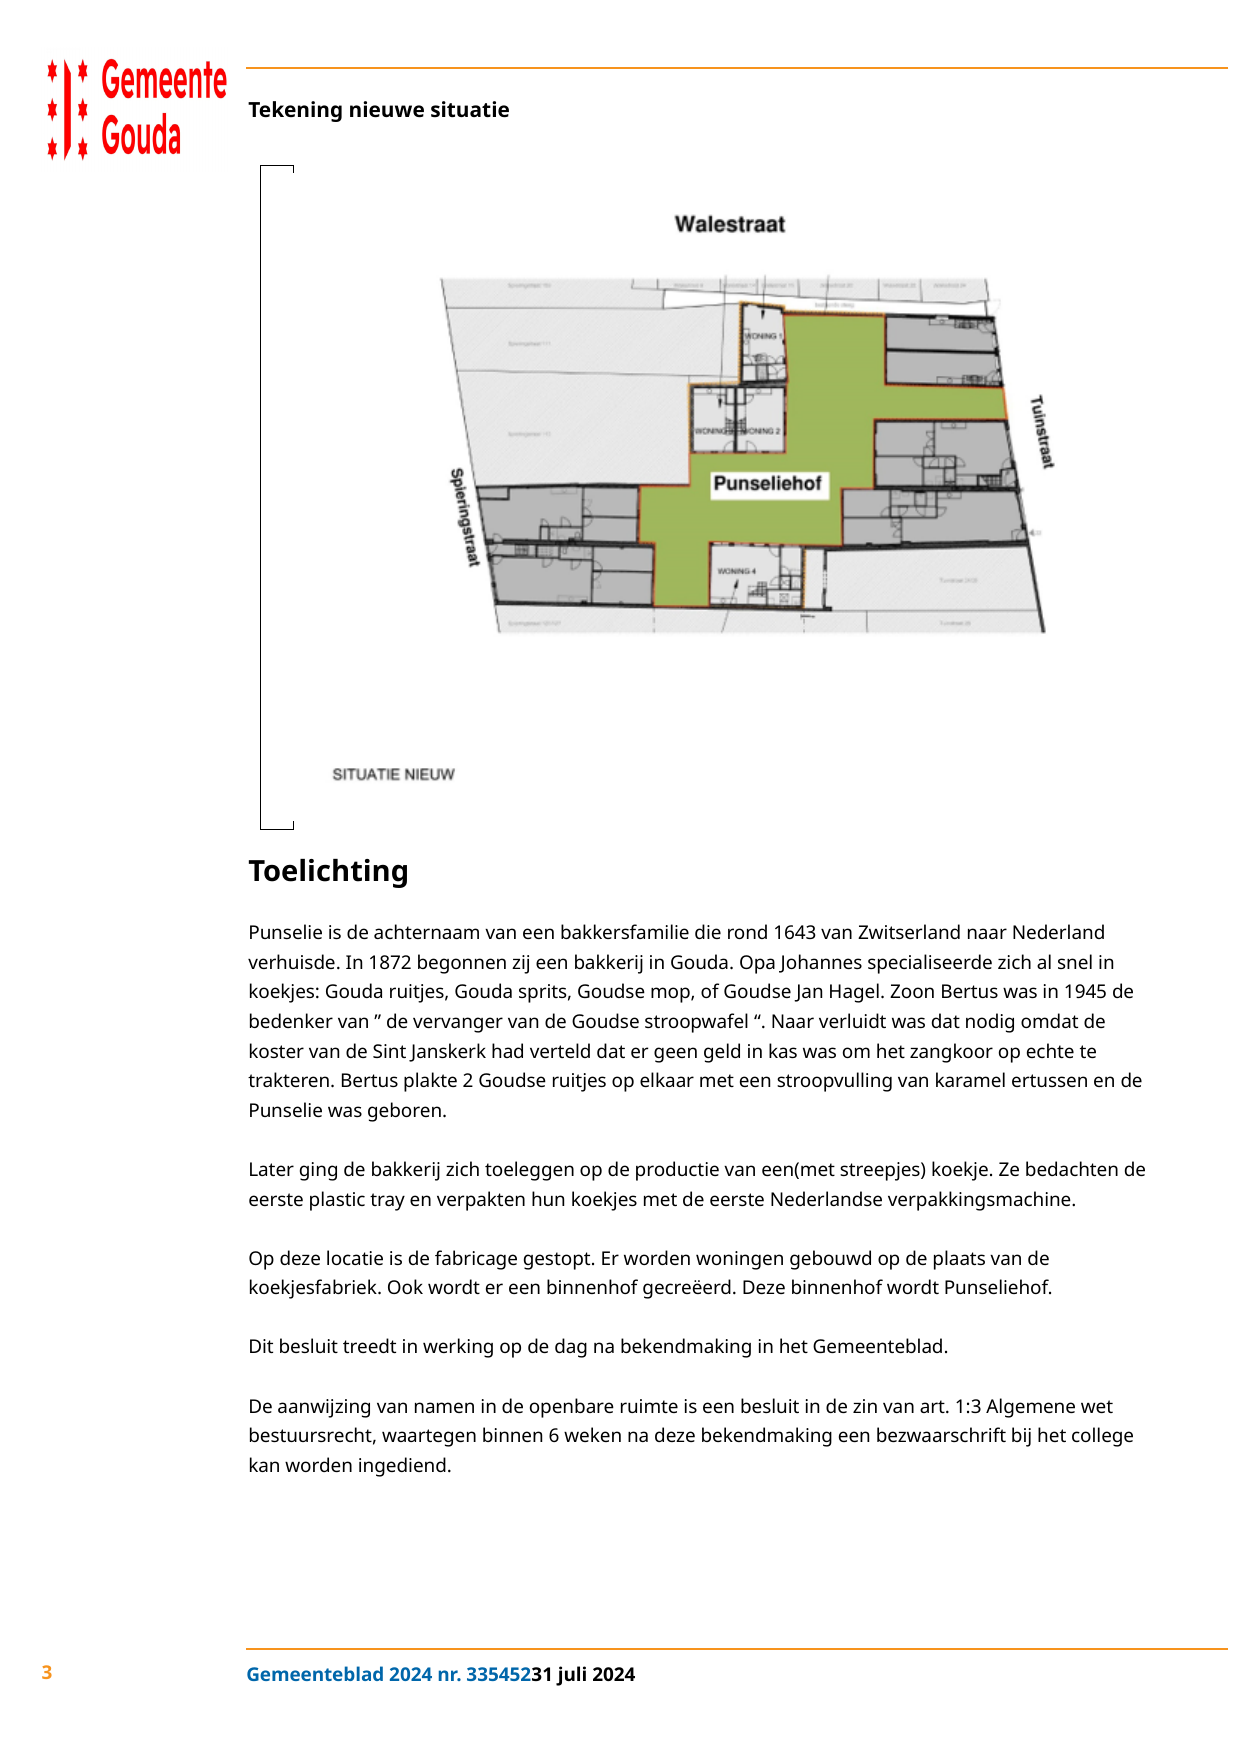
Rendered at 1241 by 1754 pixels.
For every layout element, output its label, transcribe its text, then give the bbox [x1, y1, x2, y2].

text Toelichting [248, 851, 1152, 890]
picture [41, 47, 231, 172]
text Later ging de bakkerij zich toeleggen op de productie van een(met streepjes) koekje. Ze bedachten de eerste plastic tray en verpakten hun koekjes met de eerste Nederlandse verpakkingsmachine. [248, 1156, 1152, 1212]
text Tekening nieuwe situatie [248, 95, 1152, 123]
text Op deze locatie is de fabricage gestopt. Er worden woningen gebouwd op de plaats van de koekjesfabriek. Ook wordt er een binnenhof gecreëerd. Deze binnenhof wordt Punseliehof. [248, 1245, 1152, 1300]
text De aanwijzing van namen in de openbare ruimte is een besluit in de zin van art. 1:3 Algemene wet bestuursrecht, waartegen binnen 6 weken na deze bekendmaking een bezwaarschrift bij het college kan worden ingediend. [248, 1393, 1152, 1478]
text Punselie is de achternaam van een bakkersfamilie die rond 1643 van Zwitserland naar Nederland verhuisde. In 1872 begonnen zij een bakkerij in Gouda. Opa Johannes specialiseerde zich al snel in koekjes: Gouda ruitjes, Gouda sprits, Goudse mop, of Goudse Jan Hagel. Zoon Bertus was in 1945 de bedenker van ” de vervanger van de Goudse stroopwafel “. Naar verluidt was dat nodig omdat de koster van de Sint Janskerk had verteld dat er geen geld in kas was om het zangkoor op echte te trakteren. Bertus plakte 2 Goudse ruitjes op elkaar met een stroopvulling van karamel ertussen en de Punselie was geboren. [248, 919, 1152, 1123]
text Dit besluit treedt in werking op de dag na bekendmaking in het Gemeenteblad. [248, 1334, 1152, 1359]
picture [268, 173, 1173, 821]
